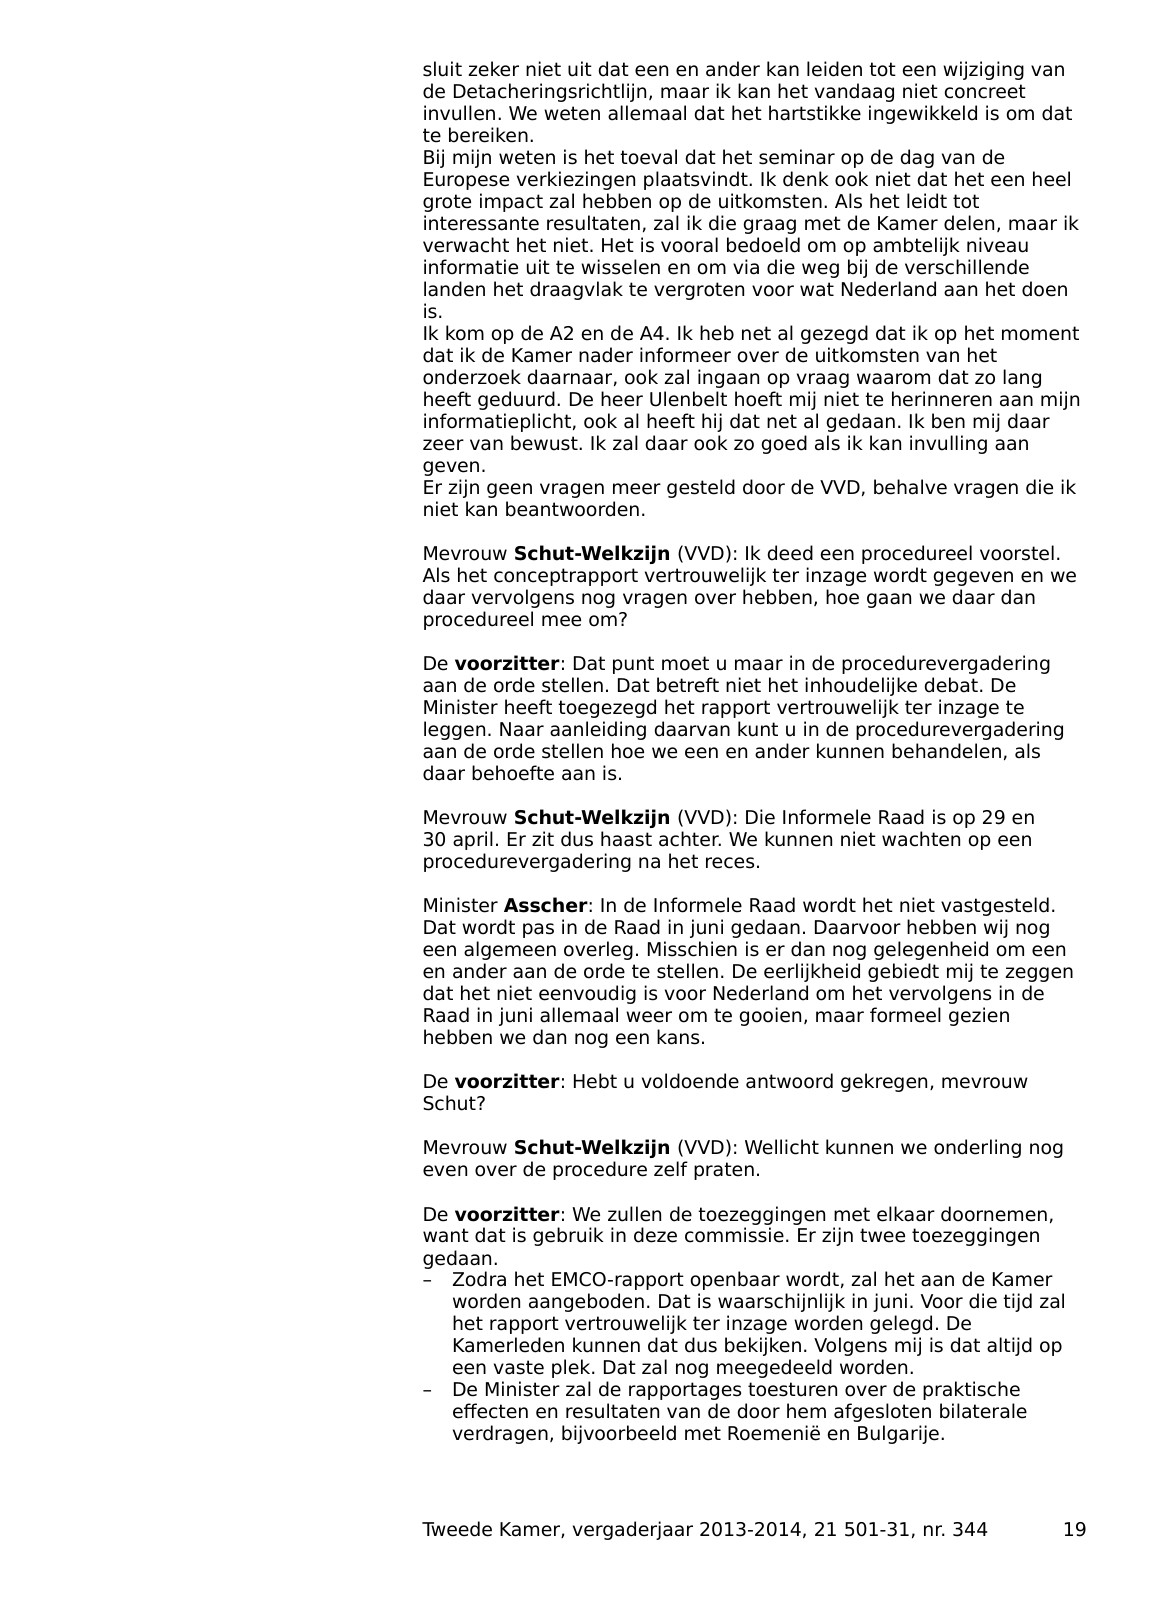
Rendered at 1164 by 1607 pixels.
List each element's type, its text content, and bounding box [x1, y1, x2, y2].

text sluit zeker niet uit dat een en ander kan leiden tot een wijziging van de Detacheringsrichtlijn, maar ik kan het vandaag niet concreet invullen. We weten allemaal dat het hartstikke ingewikkeld is om dat te bereiken. [422, 59, 1087, 147]
text Ik kom op de A2 en de A4. Ik heb net al gezegd dat ik op het moment dat ik de Kamer nader informeer over de uitkomsten van het onderzoek daarnaar, ook zal ingaan op vraag waarom dat zo lang heeft geduurd. De heer Ulenbelt hoeft mij niet te herinneren aan mijn informatieplicht, ook al heeft hij dat net al gedaan. Ik ben mij daar zeer van bewust. Ik zal daar ook zo goed als ik kan invulling aan geven. [422, 323, 1087, 477]
text Bij mijn weten is het toeval dat het seminar op de dag van de Europese verkiezingen plaatsvindt. Ik denk ook niet dat het een heel grote impact zal hebben op de uitkomsten. Als het leidt tot interessante resultaten, zal ik die graag met de Kamer delen, maar ik verwacht het niet. Het is vooral bedoeld om op ambtelijk niveau informatie uit te wisselen en om via die weg bij de verschillende landen het draagvlak te vergroten voor wat Nederland aan het doen is. [422, 147, 1087, 323]
text Minister Asscher: In de Informele Raad wordt het niet vastgesteld. Dat wordt pas in de Raad in juni gedaan. Daarvoor hebben wij nog een algemeen overleg. Misschien is er dan nog gelegenheid om een en ander aan de orde te stellen. De eerlijkheid gebiedt mij te zeggen dat het niet eenvoudig is voor Nederland om het vervolgens in de Raad in juni allemaal weer om te gooien, maar formeel gezien hebben we dan nog een kans. [422, 895, 1087, 1049]
text De voorzitter: We zullen de toezeggingen met elkaar doornemen, want dat is gebruik in deze commissie. Er zijn twee toezeggingen gedaan. [422, 1203, 1087, 1269]
text – De Minister zal de rapportages toesturen over de praktische effecten en resultaten van de door hem afgesloten bilaterale verdragen, bijvoorbeeld met Roemenië en Bulgarije. [422, 1379, 1087, 1445]
text De voorzitter: Dat punt moet u maar in de procedurevergadering aan de orde stellen. Dat betreft niet het inhoudelijke debat. De Minister heeft toegezegd het rapport vertrouwelijk ter inzage te leggen. Naar aanleiding daarvan kunt u in de procedurevergadering aan de orde stellen hoe we een en ander kunnen behandelen, als daar behoefte aan is. [422, 653, 1087, 785]
text Mevrouw Schut-Welkzijn (VVD): Ik deed een procedureel voorstel. Als het conceptrapport vertrouwelijk ter inzage wordt gegeven en we daar vervolgens nog vragen over hebben, hoe gaan we daar dan procedureel mee om? [422, 543, 1087, 631]
text De voorzitter: Hebt u voldoende antwoord gekregen, mevrouw Schut? [422, 1071, 1087, 1115]
text – Zodra het EMCO-rapport openbaar wordt, zal het aan de Kamer worden aangeboden. Dat is waarschijnlijk in juni. Voor die tijd zal het rapport vertrouwelijk ter inzage worden gelegd. De Kamerleden kunnen dat dus bekijken. Volgens mij is dat altijd op een vaste plek. Dat zal nog meegedeeld worden. [422, 1269, 1087, 1379]
text Mevrouw Schut-Welkzijn (VVD): Die Informele Raad is op 29 en 30 april. Er zit dus haast achter. We kunnen niet wachten op een procedurevergadering na het reces. [422, 807, 1087, 873]
text Er zijn geen vragen meer gesteld door de VVD, behalve vragen die ik niet kan beantwoorden. [422, 477, 1087, 521]
text Mevrouw Schut-Welkzijn (VVD): Wellicht kunnen we onderling nog even over de procedure zelf praten. [422, 1137, 1087, 1181]
